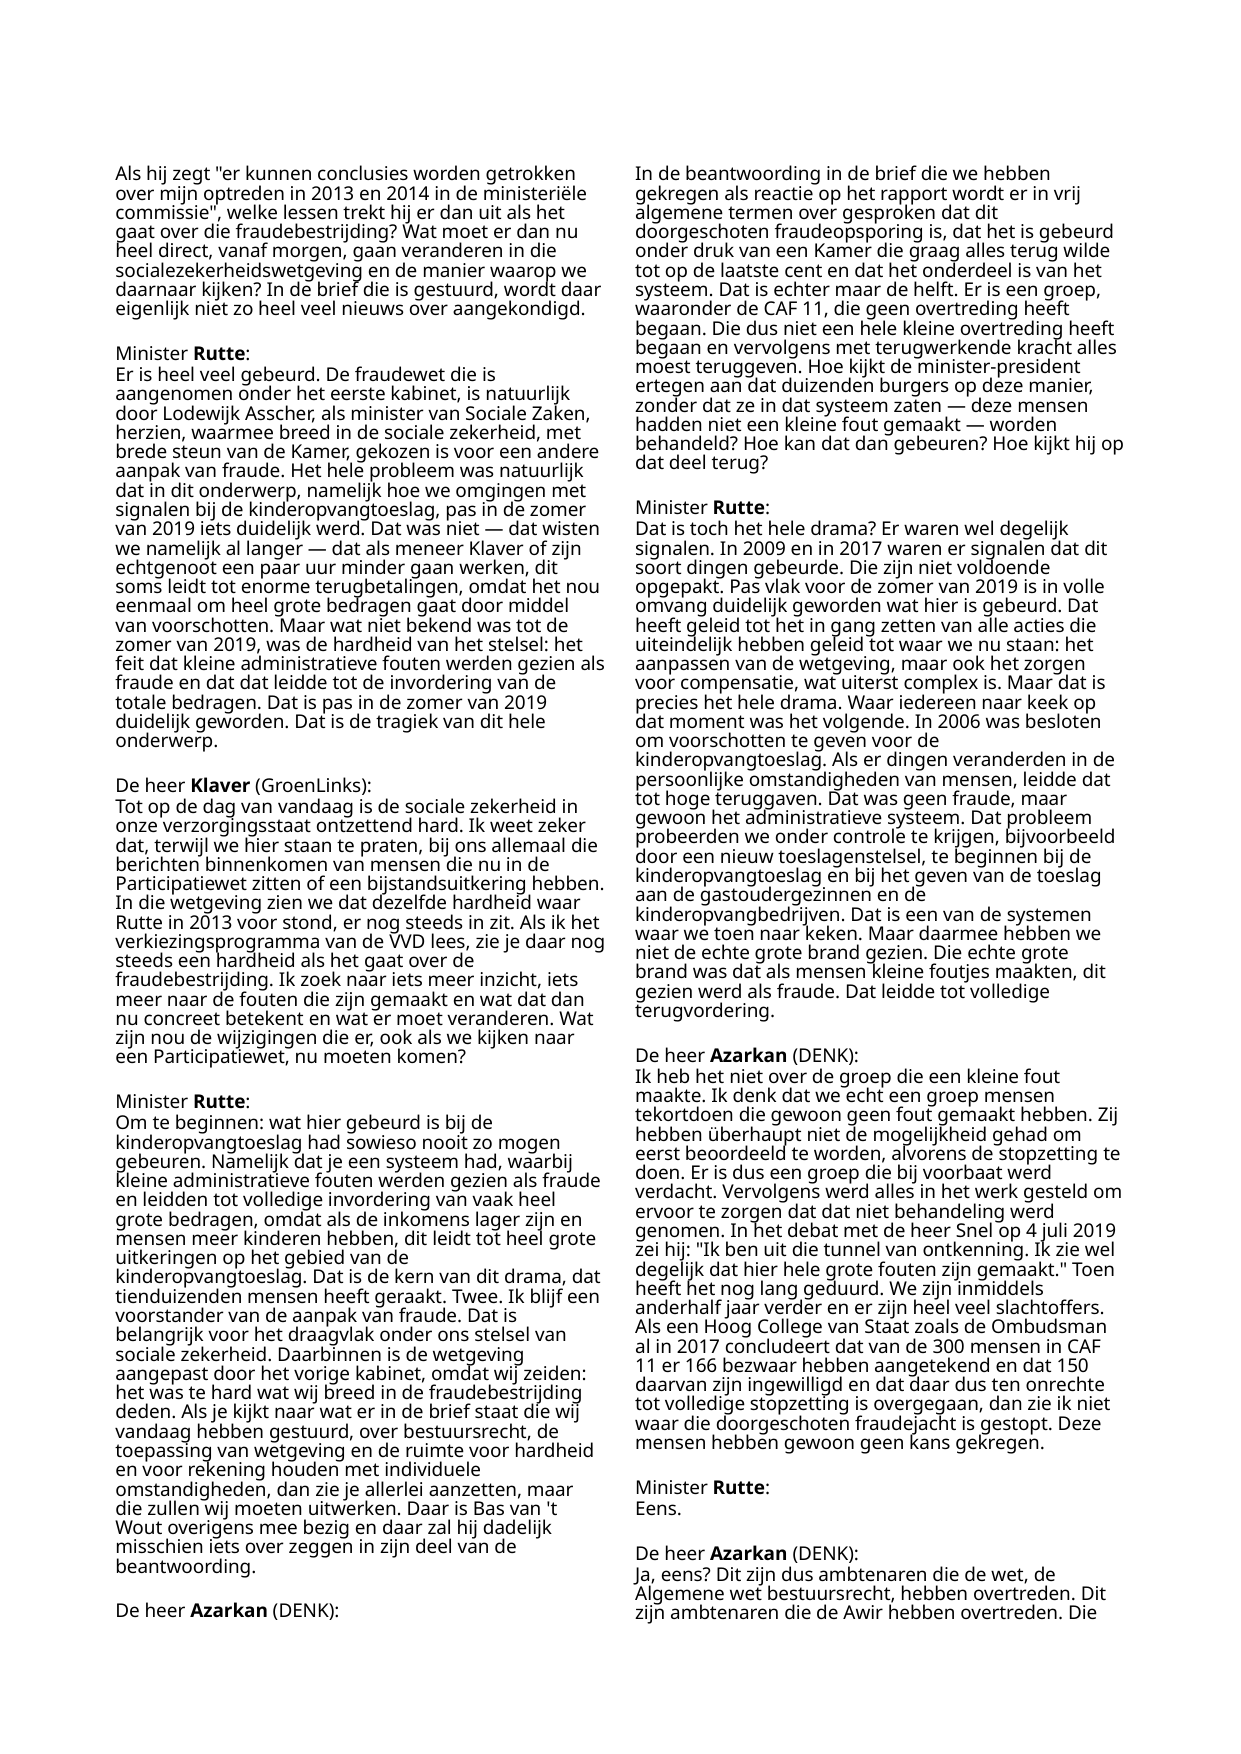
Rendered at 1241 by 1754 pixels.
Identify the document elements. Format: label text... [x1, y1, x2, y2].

text De heer Klaver (GroenLinks): [115, 772, 605, 798]
text De heer Azarkan (DENK): [635, 1540, 1125, 1566]
text Er is heel veel gebeurd. De fraudewet die is aangenomen onder het eerste kabinet, is natuurlijk door Lodewijk Asscher, als minister van Sociale Zaken, herzien, waarmee breed in de sociale zekerheid, met brede steun van de Kamer, gekozen is voor een andere aanpak van fraude. Het hele probleem was natuurlijk dat in dit onderwerp, namelijk hoe we omgingen met signalen bij de kinderopvangtoeslag, pas in de zomer van 2019 iets duidelijk werd. Dat was niet — dat wisten we namelijk al langer — dat als meneer Klaver of zijn echtgenoot een paar uur minder gaan werken, dit soms leidt tot enorme terugbetalingen, omdat het nou eenmaal om heel grote bedragen gaat door middel van voorschotten. Maar wat niet bekend was tot de zomer van 2019, was de hardheid van het stelsel: het feit dat kleine administratieve fouten werden gezien als fraude en dat dat leidde tot de invordering van de totale bedragen. Dat is pas in de zomer van 2019 duidelijk geworden. Dat is de tragiek van dit hele onderwerp. [115, 366, 605, 751]
text De heer Azarkan (DENK): [635, 1042, 1125, 1068]
text De heer Azarkan (DENK): [115, 1598, 605, 1623]
text In de beantwoording in de brief die we hebben gekregen als reactie op het rapport wordt er in vrij algemene termen over gesproken dat dit doorgeschoten fraudeopsporing is, dat het is gebeurd onder druk van een Kamer die graag alles terug wilde tot op de laatste cent en dat het onderdeel is van het systeem. Dat is echter maar de helft. Er is een groep, waaronder de CAF 11, die geen overtreding heeft begaan. Die dus niet een hele kleine overtreding heeft begaan en vervolgens met terugwerkende kracht alles moest teruggeven. Hoe kijkt de minister-president ertegen aan dat duizenden burgers op deze manier, zonder dat ze in dat systeem zaten — deze mensen hadden niet een kleine fout gemaakt — worden behandeld? Hoe kan dat dan gebeuren? Hoe kijkt hij op dat deel terug? [635, 165, 1125, 474]
text Om te beginnen: wat hier gebeurd is bij de kinderopvangtoeslag had sowieso nooit zo mogen gebeuren. Namelijk dat je een systeem had, waarbij kleine administratieve fouten werden gezien als fraude en leidden tot volledige invordering van vaak heel grote bedragen, omdat als de inkomens lager zijn en mensen meer kinderen hebben, dit leidt tot heel grote uitkeringen op het gebied van de kinderopvangtoeslag. Dat is de kern van dit drama, dat tienduizenden mensen heeft geraakt. Twee. Ik blijf een voorstander van de aanpak van fraude. Dat is belangrijk voor het draagvlak onder ons stelsel van sociale zekerheid. Daarbinnen is de wetgeving aangepast door het vorige kabinet, omdat wij zeiden: het was te hard wat wij breed in de fraudebestrijding deden. Als je kijkt naar wat er in de brief staat die wij vandaag hebben gestuurd, over bestuursrecht, de toepassing van wetgeving en de ruimte voor hardheid en voor rekening houden met individuele omstandigheden, dan zie je allerlei aanzetten, maar die zullen wij moeten uitwerken. Daar is Bas van 't Wout overigens mee bezig en daar zal hij dadelijk misschien iets over zeggen in zijn deel van de beantwoording. [115, 1114, 605, 1577]
text Minister Rutte: [115, 1089, 605, 1114]
text Eens. [635, 1500, 1125, 1519]
text Minister Rutte: [115, 340, 605, 366]
text Tot op de dag van vandaag is de sociale zekerheid in onze verzorgingsstaat ontzettend hard. Ik weet zeker dat, terwijl we hier staan te praten, bij ons allemaal die berichten binnenkomen van mensen die nu in de Participatiewet zitten of een bijstandsuitkering hebben. In die wetgeving zien we dat dezelfde hardheid waar Rutte in 2013 voor stond, er nog steeds in zit. Als ik het verkiezingsprogramma van de VVD lees, zie je daar nog steeds een hardheid als het gaat over de fraudebestrijding. Ik zoek naar iets meer inzicht, iets meer naar de fouten die zijn gemaakt en wat dat dan nu concreet betekent en wat er moet veranderen. Wat zijn nou de wijzigingen die er, ook als we kijken naar een Participatiewet, nu moeten komen? [115, 798, 605, 1068]
text Ja, eens? Dit zijn dus ambtenaren die de wet, de Algemene wet bestuursrecht, hebben overtreden. Dit zijn ambtenaren die de Awir hebben overtreden. Die [635, 1566, 1125, 1623]
text Minister Rutte: [635, 1474, 1125, 1500]
text Ik heb het niet over de groep die een kleine fout maakte. Ik denk dat we echt een groep mensen tekortdoen die gewoon geen fout gemaakt hebben. Zij hebben überhaupt niet de mogelijkheid gehad om eerst beoordeeld te worden, alvorens de stopzetting te doen. Er is dus een groep die bij voorbaat werd verdacht. Vervolgens werd alles in het werk gesteld om ervoor te zorgen dat dat niet behandeling werd genomen. In het debat met de heer Snel op 4 juli 2019 zei hij: "Ik ben uit die tunnel van ontkenning. Ik zie wel degelijk dat hier hele grote fouten zijn gemaakt." Toen heeft het nog lang geduurd. We zijn inmiddels anderhalf jaar verder en er zijn heel veel slachtoffers. Als een Hoog College van Staat zoals de Ombudsman al in 2017 concludeert dat van de 300 mensen in CAF 11 er 166 bezwaar hebben aangetekend en dat 150 daarvan zijn ingewilligd en dat daar dus ten onrechte tot volledige stopzetting is overgegaan, dan zie ik niet waar die doorgeschoten fraudejacht is gestopt. Deze mensen hebben gewoon geen kans gekregen. [635, 1068, 1125, 1453]
text Minister Rutte: [635, 494, 1125, 520]
text Als hij zegt "er kunnen conclusies worden getrokken over mijn optreden in 2013 en 2014 in de ministeriële commissie", welke lessen trekt hij er dan uit als het gaat over die fraudebestrijding? Wat moet er dan nu heel direct, vanaf morgen, gaan veranderen in die socialezekerheidswetgeving en de manier waarop we daarnaar kijken? In de brief die is gestuurd, wordt daar eigenlijk niet zo heel veel nieuws over aangekondigd. [115, 165, 605, 319]
text Dat is toch het hele drama? Er waren wel degelijk signalen. In 2009 en in 2017 waren er signalen dat dit soort dingen gebeurde. Die zijn niet voldoende opgepakt. Pas vlak voor de zomer van 2019 is in volle omvang duidelijk geworden wat hier is gebeurd. Dat heeft geleid tot het in gang zetten van alle acties die uiteindelijk hebben geleid tot waar we nu staan: het aanpassen van de wetgeving, maar ook het zorgen voor compensatie, wat uiterst complex is. Maar dat is precies het hele drama. Waar iedereen naar keek op dat moment was het volgende. In 2006 was besloten om voorschotten te geven voor de kinderopvangtoeslag. Als er dingen veranderden in de persoonlijke omstandigheden van mensen, leidde dat tot hoge teruggaven. Dat was geen fraude, maar gewoon het administratieve systeem. Dat probleem probeerden we onder controle te krijgen, bijvoorbeeld door een nieuw toeslagenstelsel, te beginnen bij de kinderopvangtoeslag en bij het geven van de toeslag aan de gastoudergezinnen en de kinderopvangbedrijven. Dat is een van de systemen waar we toen naar keken. Maar daarmee hebben we niet de echte grote brand gezien. Die echte grote brand was dat als mensen kleine foutjes maakten, dit gezien werd als fraude. Dat leidde tot volledige terugvordering. [635, 520, 1125, 1021]
